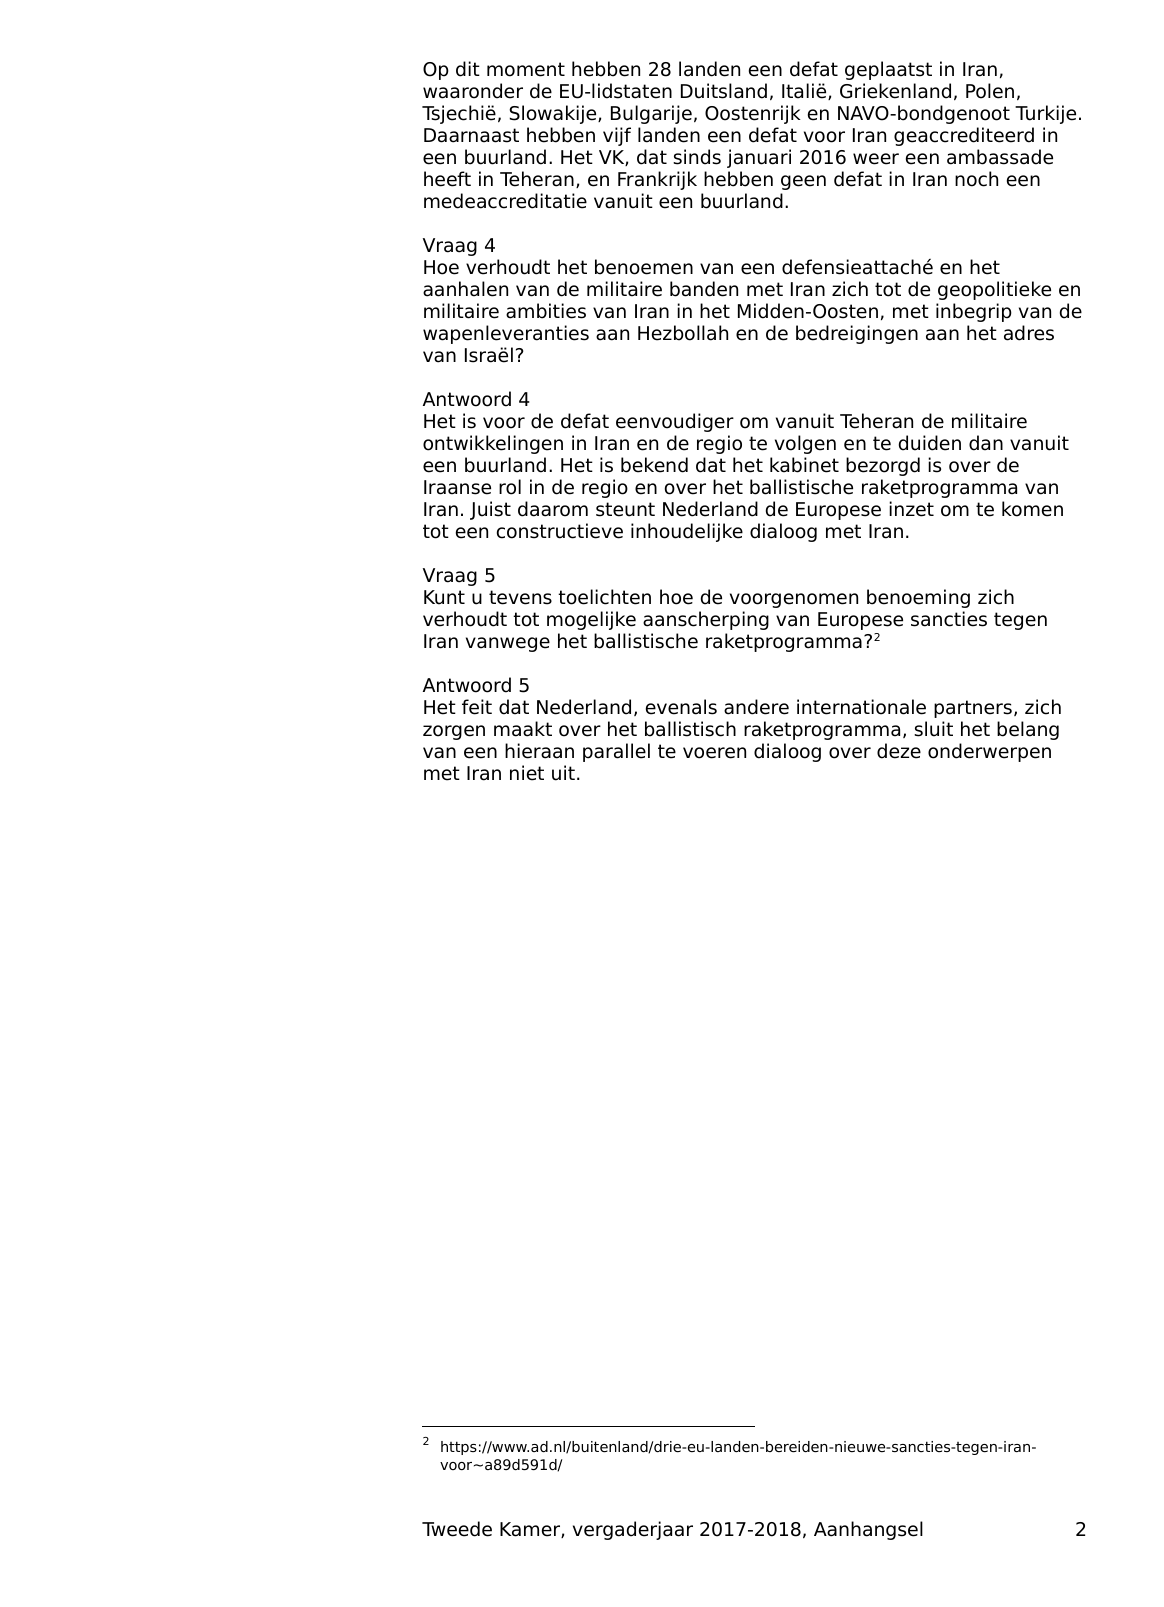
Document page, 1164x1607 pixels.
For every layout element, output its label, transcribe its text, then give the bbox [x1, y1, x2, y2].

text Antwoord 4 [422, 389, 1087, 411]
text Het is voor de defat eenvoudiger om vanuit Teheran de militaire ontwikkelingen in Iran en de regio te volgen en te duiden dan vanuit een buurland. Het is bekend dat het kabinet bezorgd is over de Iraanse rol in de regio en over het ballistische raketprogramma van Iran. Juist daarom steunt Nederland de Europese inzet om te komen tot een constructieve inhoudelijke dialoog met Iran. [422, 411, 1087, 543]
text Op dit moment hebben 28 landen een defat geplaatst in Iran, waaronder de EU-lidstaten Duitsland, Italië, Griekenland, Polen, Tsjechië, Slowakije, Bulgarije, Oostenrijk en NAVO-bondgenoot Turkije. Daarnaast hebben vijf landen een defat voor Iran geaccrediteerd in een buurland. Het VK, dat sinds januari 2016 weer een ambassade heeft in Teheran, en Frankrijk hebben geen defat in Iran noch een medeaccreditatie vanuit een buurland. [422, 59, 1087, 213]
text Vraag 4 [422, 235, 1087, 257]
text Vraag 5 [422, 565, 1087, 587]
text Hoe verhoudt het benoemen van een defensieattaché en het aanhalen van de militaire banden met Iran zich tot de geopolitieke en militaire ambities van Iran in het Midden-Oosten, met inbegrip van de wapenleveranties aan Hezbollah en de bedreigingen aan het adres van Israël? [422, 257, 1087, 367]
text Het feit dat Nederland, evenals andere internationale partners, zich zorgen maakt over het ballistisch raketprogramma, sluit het belang van een hieraan parallel te voeren dialoog over deze onderwerpen met Iran niet uit. [422, 697, 1087, 785]
text Antwoord 5 [422, 675, 1087, 697]
text Kunt u tevens toelichten hoe de voorgenomen benoeming zich verhoudt tot mogelijke aanscherping van Europese sancties tegen Iran vanwege het ballistische raketprogramma? [422, 587, 1087, 653]
text https://www.ad.nl/buitenland/drie-eu-landen-bereiden-nieuwe-sancties-tegen-iran-voor~a89d591d/ [422, 1435, 1087, 1474]
